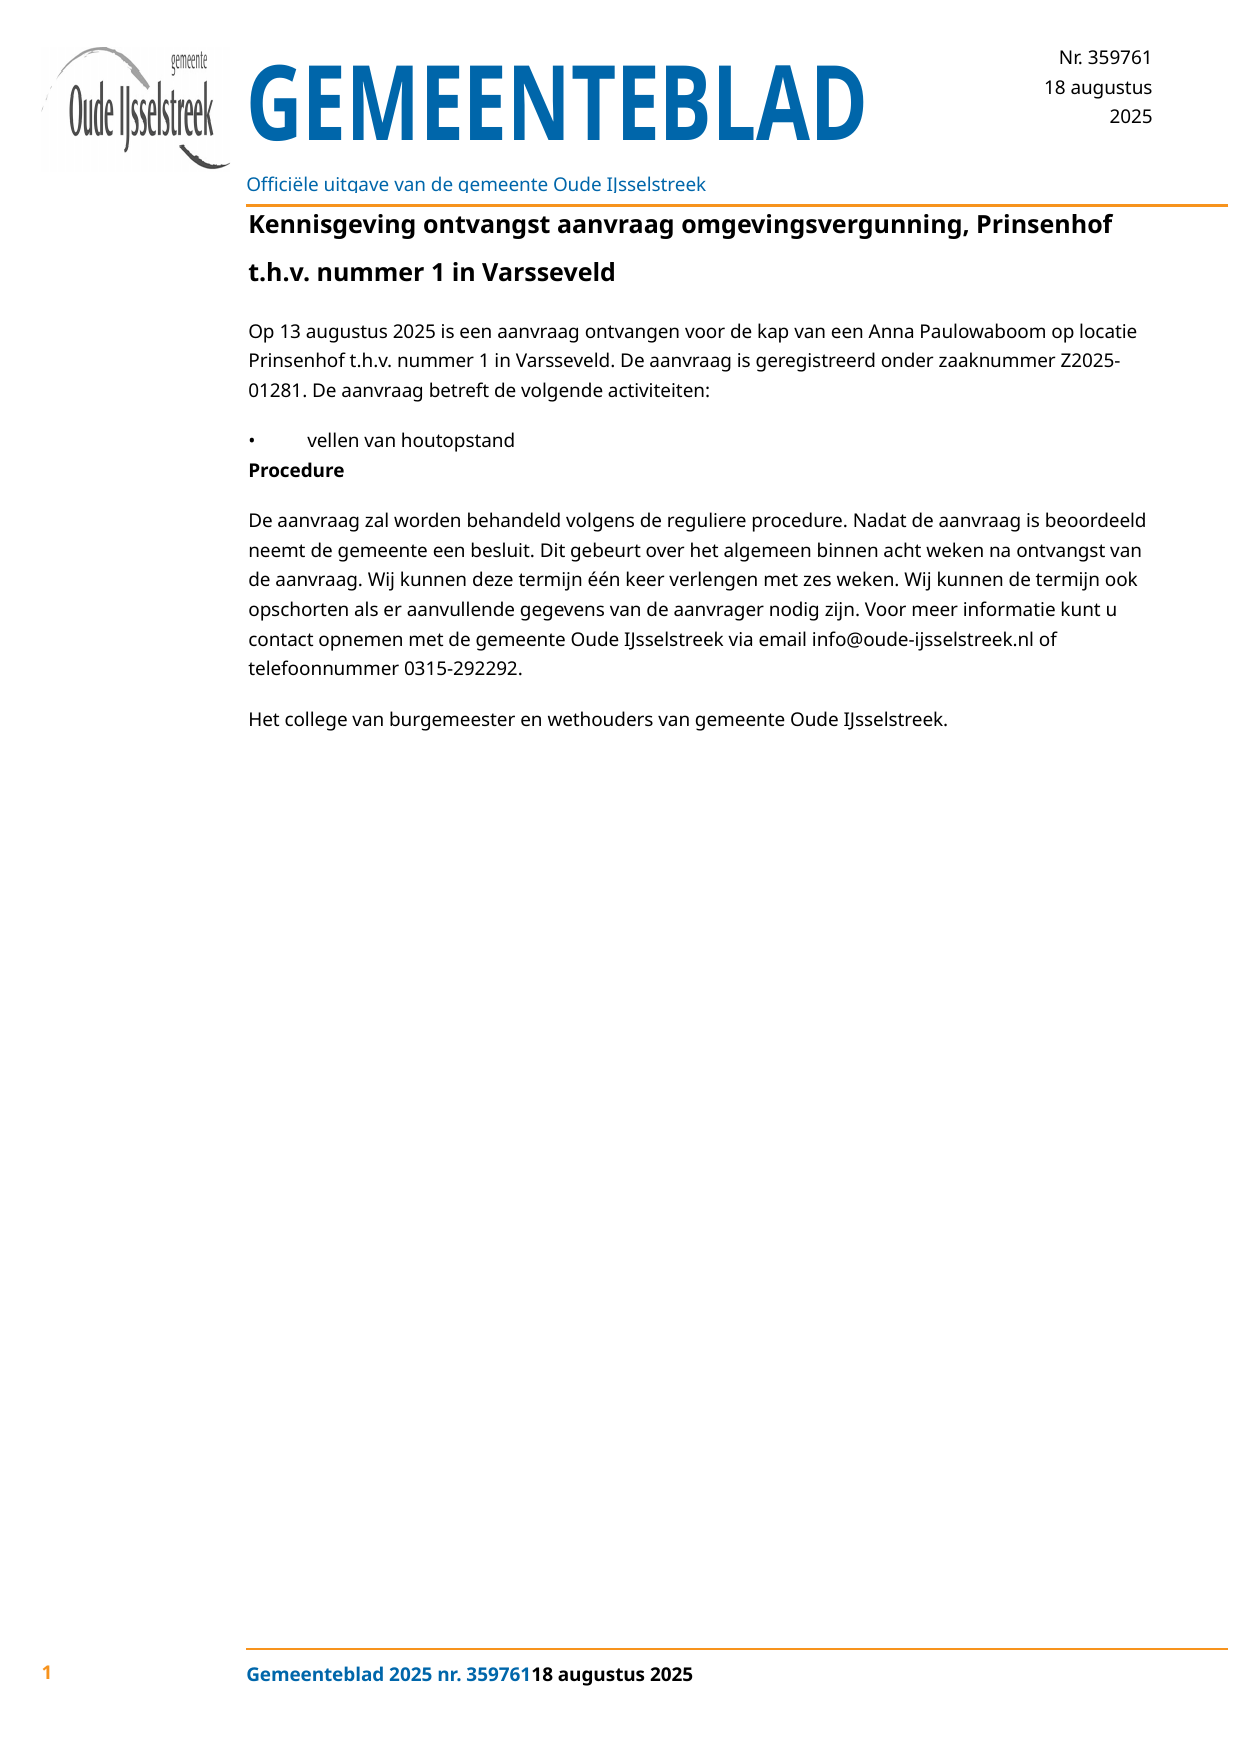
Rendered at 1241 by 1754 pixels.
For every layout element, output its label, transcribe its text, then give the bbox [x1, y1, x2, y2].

text De aanvraag zal worden behandeld volgens de reguliere procedure. Nadat de aanvraag is beoordeeld neemt de gemeente een besluit. Dit gebeurt over het algemeen binnen acht weken na ontvangst van de aanvraag. Wij kunnen deze termijn één keer verlengen met zes weken. Wij kunnen de termijn ook opschorten als er aanvullende gegevens van de aanvrager nodig zijn. Voor meer informatie kunt u contact opnemen met de gemeente Oude IJsselstreek via email info@oude-ijsselstreek.nl of telefoonnummer 0315-292292. [248, 507, 1152, 681]
text Het college van burgemeester en wethouders van gemeente Oude IJsselstreek. [248, 706, 1152, 732]
text Procedure [248, 457, 1152, 483]
list vellen van houtopstand [248, 427, 1152, 453]
picture [41, 47, 231, 172]
text Kennisgeving ontvangst aanvraag omgevingsvergunning, Prinsenhof t.h.v. nummer 1 in Varsseveld [248, 207, 1152, 288]
text Op 13 augustus 2025 is een aanvraag ontvangen voor de kap van een Anna Paulowaboom op locatie Prinsenhof t.h.v. nummer 1 in Varsseveld. De aanvraag is geregistreerd onder zaaknummer Z2025-01281. De aanvraag betreft de volgende activiteiten: [248, 318, 1152, 403]
